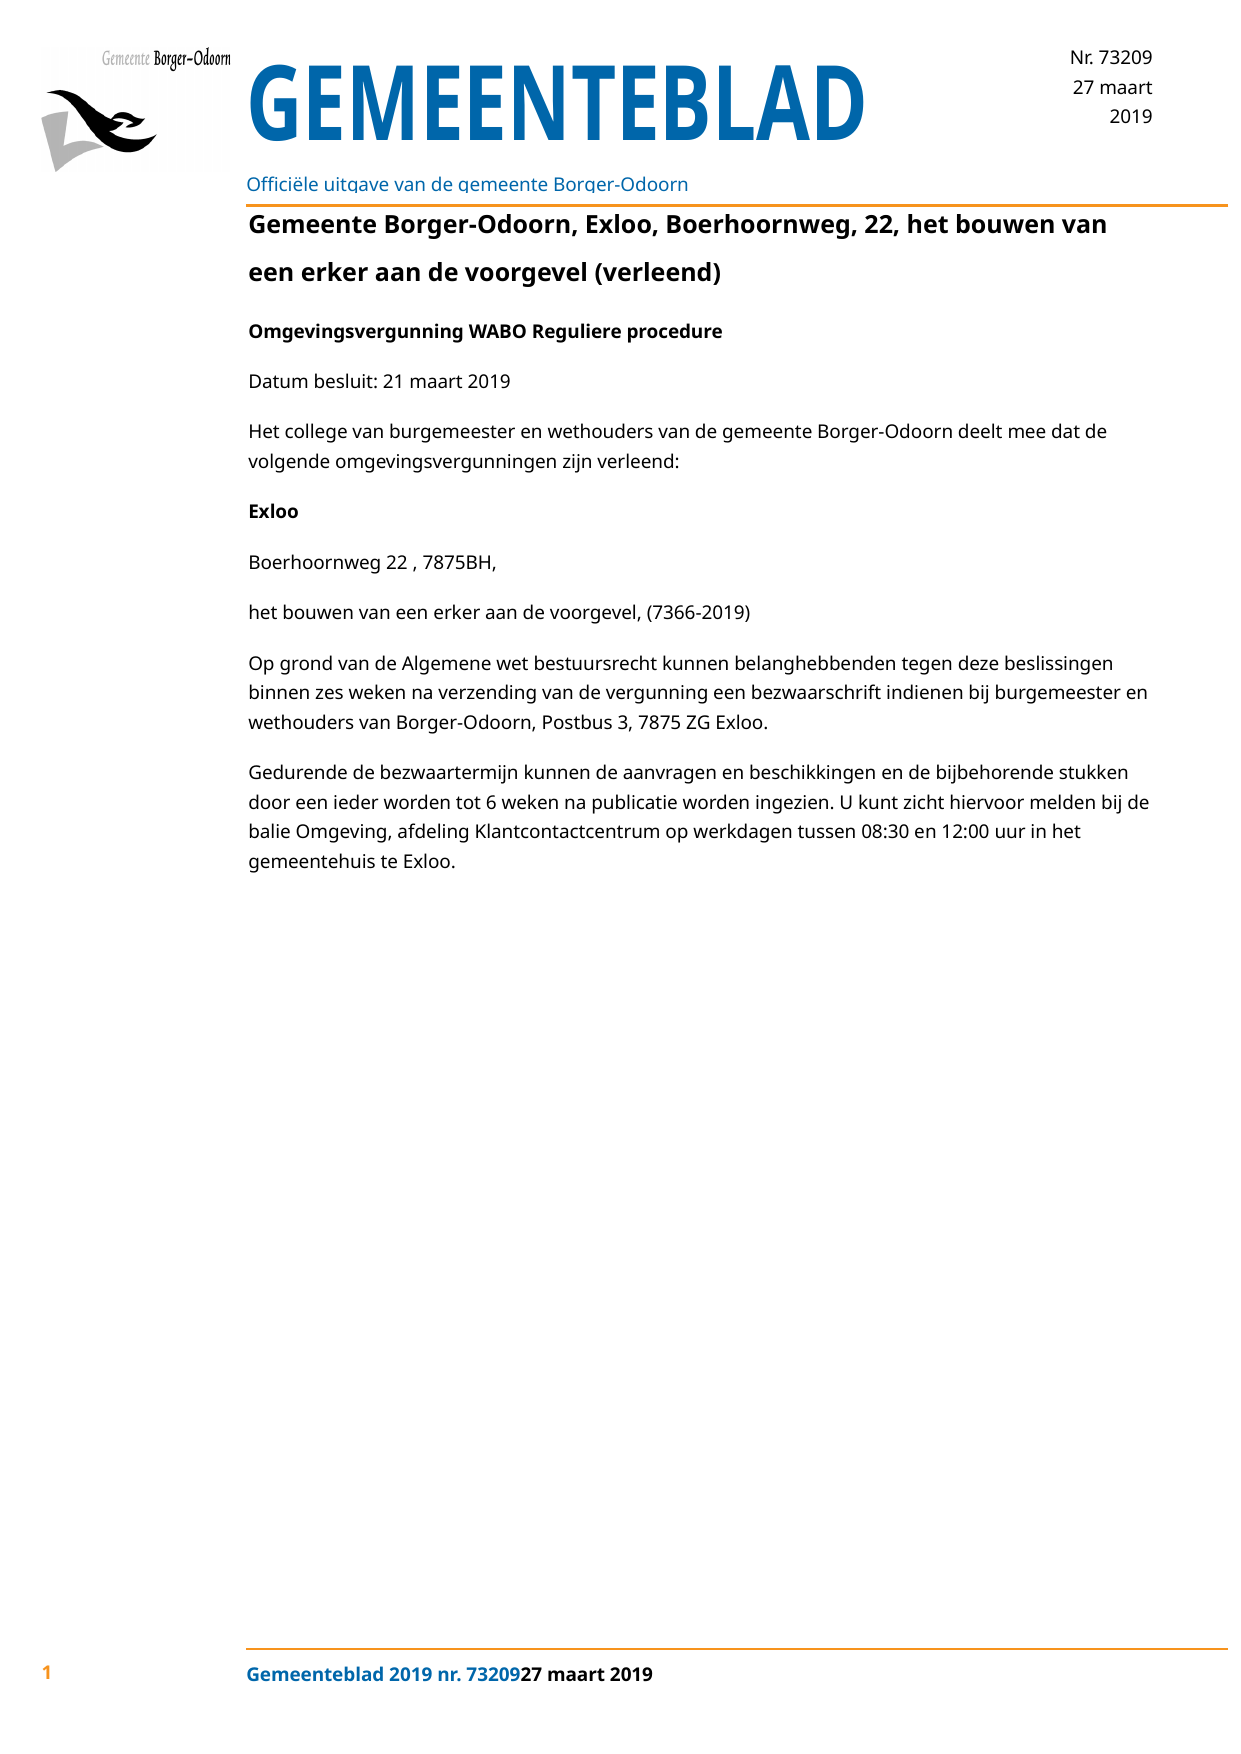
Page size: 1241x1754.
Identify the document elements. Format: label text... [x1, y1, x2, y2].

text Gedurende de bezwaartermijn kunnen de aanvragen en beschikkingen en de bijbehorende stukken door een ieder worden tot 6 weken na publicatie worden ingezien. U kunt zicht hiervoor melden bij de balie Omgeving, afdeling Klantcontactcentrum op werkdagen tussen 08:30 en 12:00 uur in het gemeentehuis te Exloo. [248, 759, 1152, 874]
text Het college van burgemeester en wethouders van de gemeente Borger-Odoorn deelt mee dat de volgende omgevingsvergunningen zijn verleend: [248, 419, 1152, 474]
text Exloo [248, 499, 1152, 524]
text Boerhoornweg 22 , 7875BH, [248, 549, 1152, 575]
text Gemeente Borger-Odoorn, Exloo, Boerhoornweg, 22, het bouwen van een erker aan de voorgevel (verleend) [248, 207, 1152, 288]
text het bouwen van een erker aan de voorgevel, (7366-2019) [248, 599, 1152, 625]
text Op grond van de Algemene wet bestuursrecht kunnen belanghebbenden tegen deze beslissingen binnen zes weken na verzending van de vergunning een bezwaarschrift indienen bij burgemeester en wethouders van Borger-Odoorn, Postbus 3, 7875 ZG Exloo. [248, 650, 1152, 735]
text Omgevingsvergunning WABO Reguliere procedure [248, 318, 1152, 344]
text Datum besluit: 21 maart 2019 [248, 368, 1152, 394]
picture [41, 47, 231, 172]
